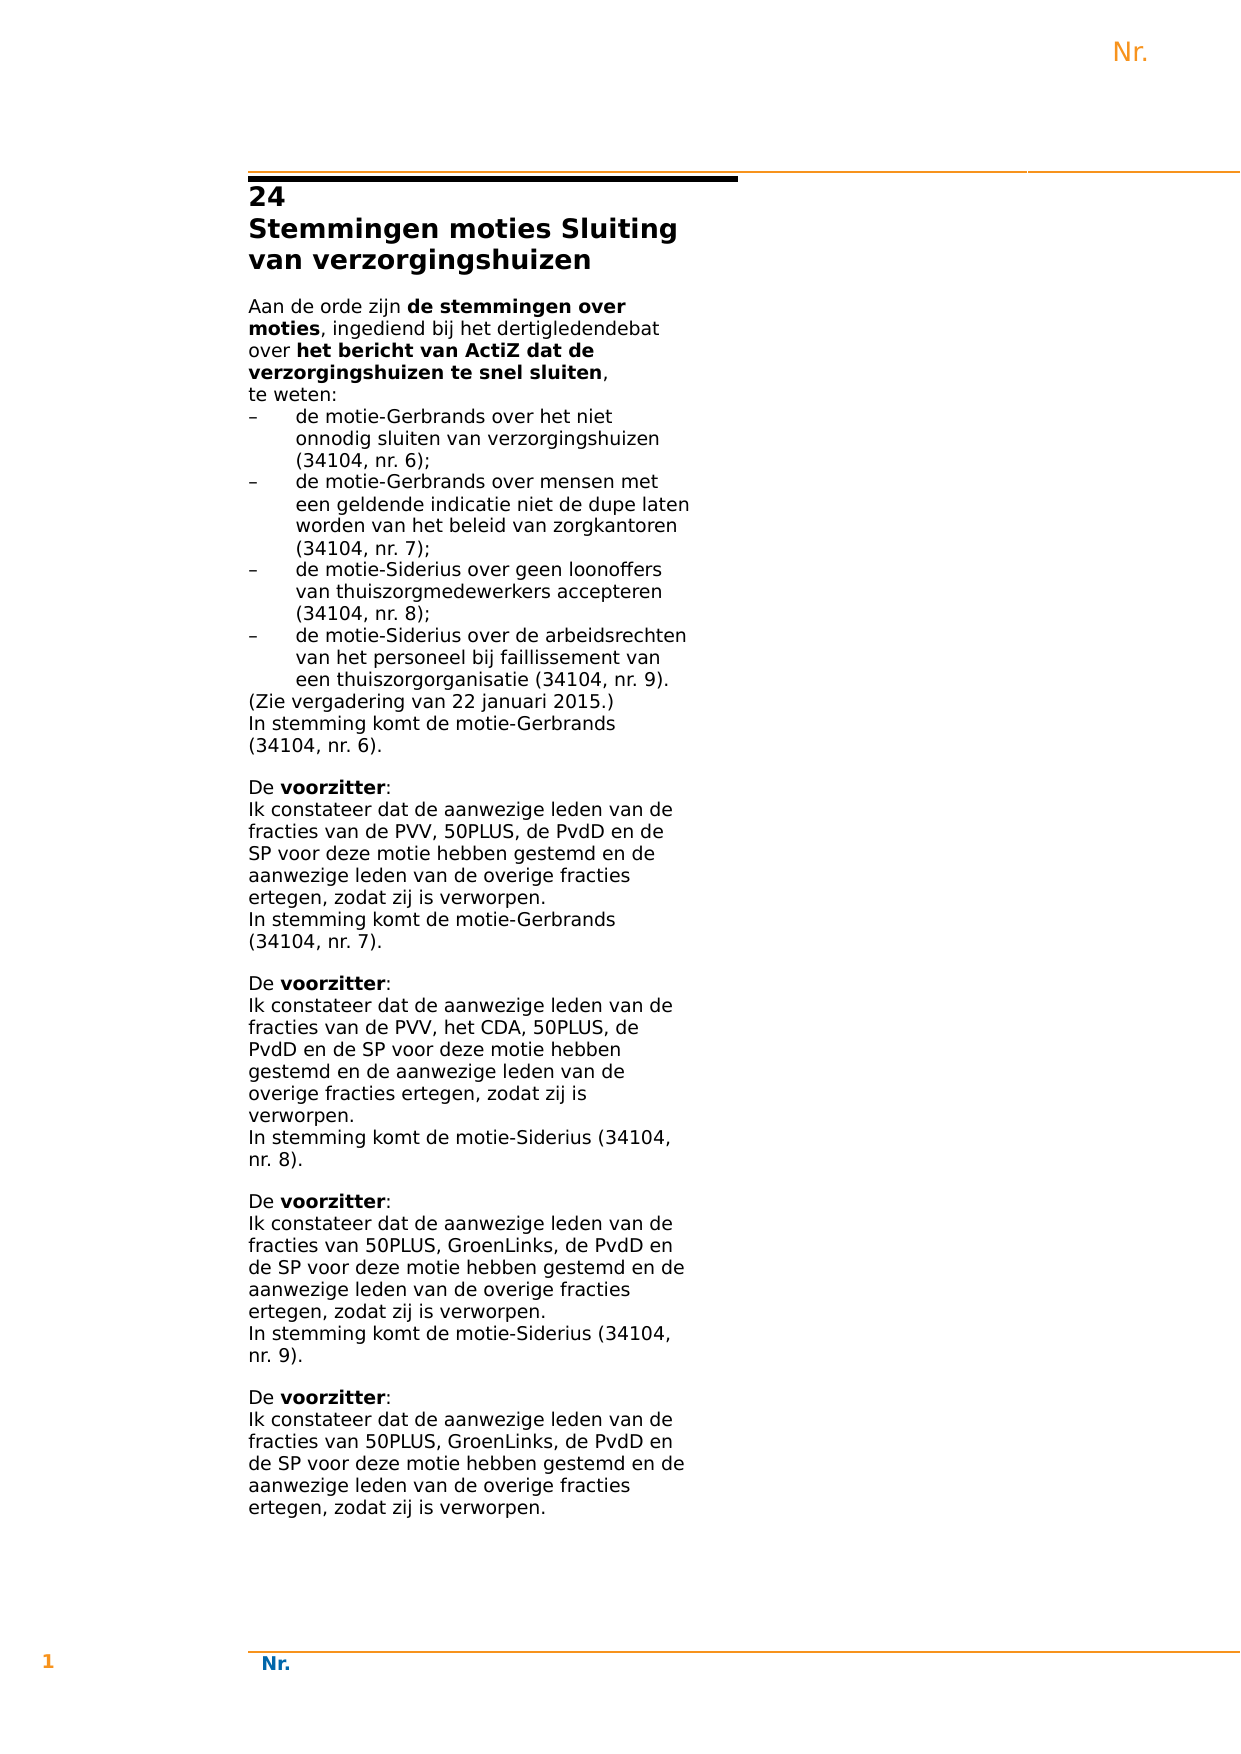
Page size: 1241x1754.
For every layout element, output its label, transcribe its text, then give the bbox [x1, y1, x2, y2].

text De voorzitter: [248, 1191, 691, 1213]
text De voorzitter: [248, 1387, 691, 1409]
text Ik constateer dat de aanwezige leden van de fracties van de PVV, het CDA, 50PLUS, de PvdD en de SP voor deze motie hebben gestemd en de aanwezige leden van de overige fracties ertegen, zodat zij is verworpen. [248, 995, 691, 1127]
text In stemming komt de motie-Siderius (34104, nr. 8). [248, 1127, 691, 1171]
list de motie-Gerbrands over mensen met een geldende indicatie niet de dupe laten worden van het beleid van zorgkantoren (34104, nr. 7); [248, 471, 691, 559]
text In stemming komt de motie-Gerbrands (34104, nr. 7). [248, 909, 691, 953]
text In stemming komt de motie-Gerbrands (34104, nr. 6). [248, 713, 691, 757]
text De voorzitter: [248, 777, 691, 799]
text In stemming komt de motie-Siderius (34104, nr. 9). [248, 1323, 691, 1367]
text Ik constateer dat de aanwezige leden van de fracties van 50PLUS, GroenLinks, de PvdD en de SP voor deze motie hebben gestemd en de aanwezige leden van de overige fracties ertegen, zodat zij is verworpen. [248, 1409, 691, 1518]
text Aan de orde zijn de stemmingen over moties, ingediend bij het dertigledendebat over het bericht van ActiZ dat de verzorgingshuizen te snel sluiten, [248, 296, 691, 383]
text te weten: [248, 383, 691, 406]
list de motie-Siderius over geen loonoffers van thuiszorgmedewerkers accepteren (34104, nr. 8); [248, 559, 691, 625]
text Ik constateer dat de aanwezige leden van de fracties van 50PLUS, GroenLinks, de PvdD en de SP voor deze motie hebben gestemd en de aanwezige leden van de overige fracties ertegen, zodat zij is verworpen. [248, 1213, 691, 1323]
text (Zie vergadering van 22 januari 2015.) [248, 691, 691, 713]
title 24 Stemmingen moties Sluiting van verzorgingshuizen [248, 182, 691, 276]
list de motie-Siderius over de arbeidsrechten van het personeel bij faillissement van een thuiszorgorganisatie (34104, nr. 9). [248, 625, 691, 691]
text De voorzitter: [248, 973, 691, 995]
text Ik constateer dat de aanwezige leden van de fracties van de PVV, 50PLUS, de PvdD en de SP voor deze motie hebben gestemd en de aanwezige leden van de overige fracties ertegen, zodat zij is verworpen. [248, 799, 691, 909]
list de motie-Gerbrands over het niet onnodig sluiten van verzorgingshuizen (34104, nr. 6); [248, 406, 691, 471]
